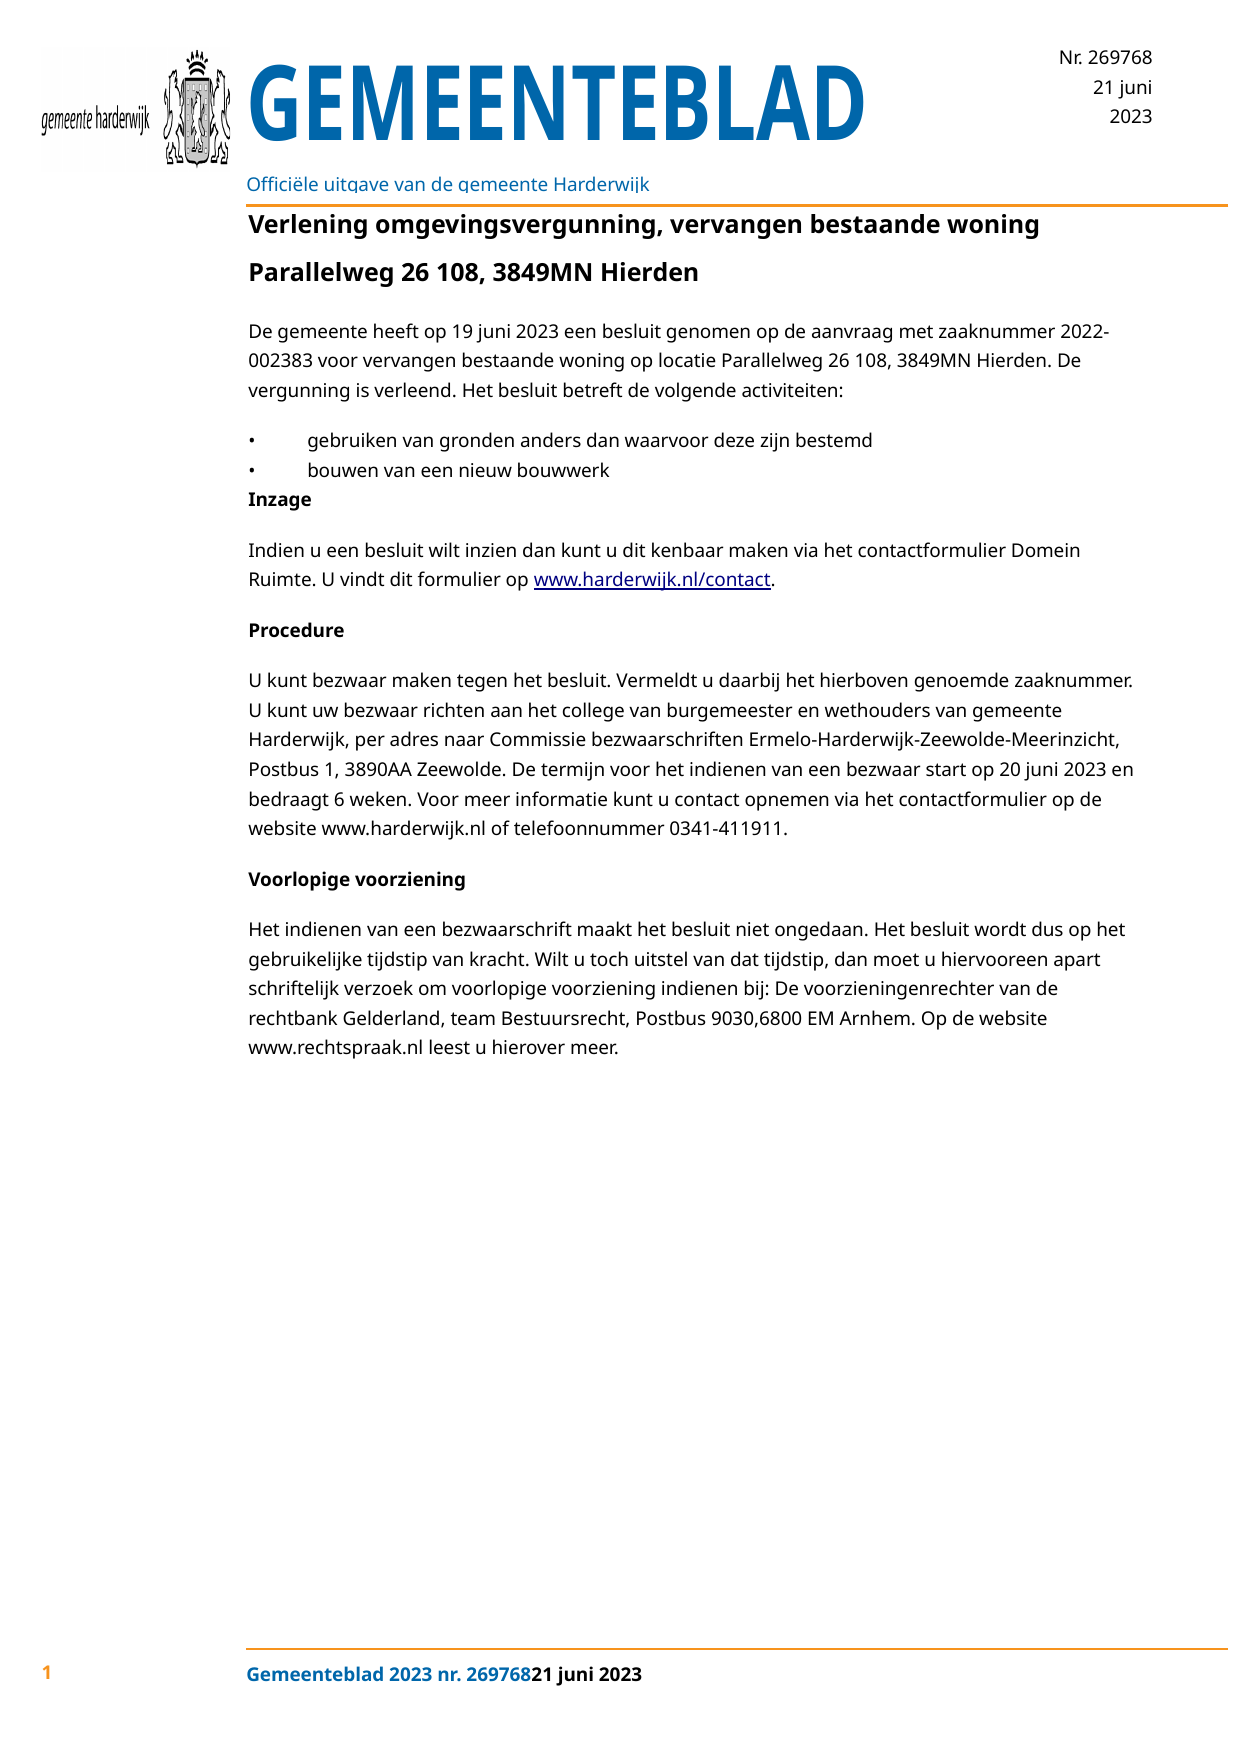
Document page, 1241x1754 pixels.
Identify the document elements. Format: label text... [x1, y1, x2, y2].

text Verlening omgevingsvergunning, vervangen bestaande woning Parallelweg 26 108, 3849MN Hierden [248, 207, 1152, 288]
text U kunt bezwaar maken tegen het besluit. Vermeldt u daarbij het hierboven genoemde zaaknummer. U kunt uw bezwaar richten aan het college van burgemeester en wethouders van gemeente Harderwijk, per adres naar Commissie bezwaarschriften Ermelo-Harderwijk-Zeewolde-Meerinzicht, Postbus 1, 3890AA Zeewolde. De termijn voor het indienen van een bezwaar start op 20 juni 2023 en bedraagt 6 weken. Voor meer informatie kunt u contact opnemen via het contactformulier op de website www.harderwijk.nl of telefoonnummer 0341-411911. [248, 667, 1152, 841]
text Indien u een besluit wilt inzien dan kunt u dit kenbaar maken via het contactformulier Domein Ruimte. U vindt dit formulier op www.harderwijk.nl/contact. [248, 537, 1152, 592]
picture [41, 47, 231, 172]
list gebruiken van gronden anders dan waarvoor deze zijn bestemd [248, 427, 1152, 453]
text Het indienen van een bezwaarschrift maakt het besluit niet ongedaan. Het besluit wordt dus op het gebruikelijke tijdstip van kracht. Wilt u toch uitstel van dat tijdstip, dan moet u hiervooreen apart schriftelijk verzoek om voorlopige voorziening indienen bij: De voorzieningenrechter van de rechtbank Gelderland, team Bestuursrecht, Postbus 9030,6800 EM Arnhem. Op de website www.rechtspraak.nl leest u hierover meer. [248, 916, 1152, 1060]
list bouwen van een nieuw bouwwerk [248, 457, 1152, 483]
text Inzage [248, 487, 1152, 512]
text De gemeente heeft op 19 juni 2023 een besluit genomen op de aanvraag met zaaknummer 2022-002383 voor vervangen bestaande woning op locatie Parallelweg 26 108, 3849MN Hierden. De vergunning is verleend. Het besluit betreft de volgende activiteiten: [248, 318, 1152, 403]
text Procedure [248, 617, 1152, 643]
text Voorlopige voorziening [248, 866, 1152, 892]
